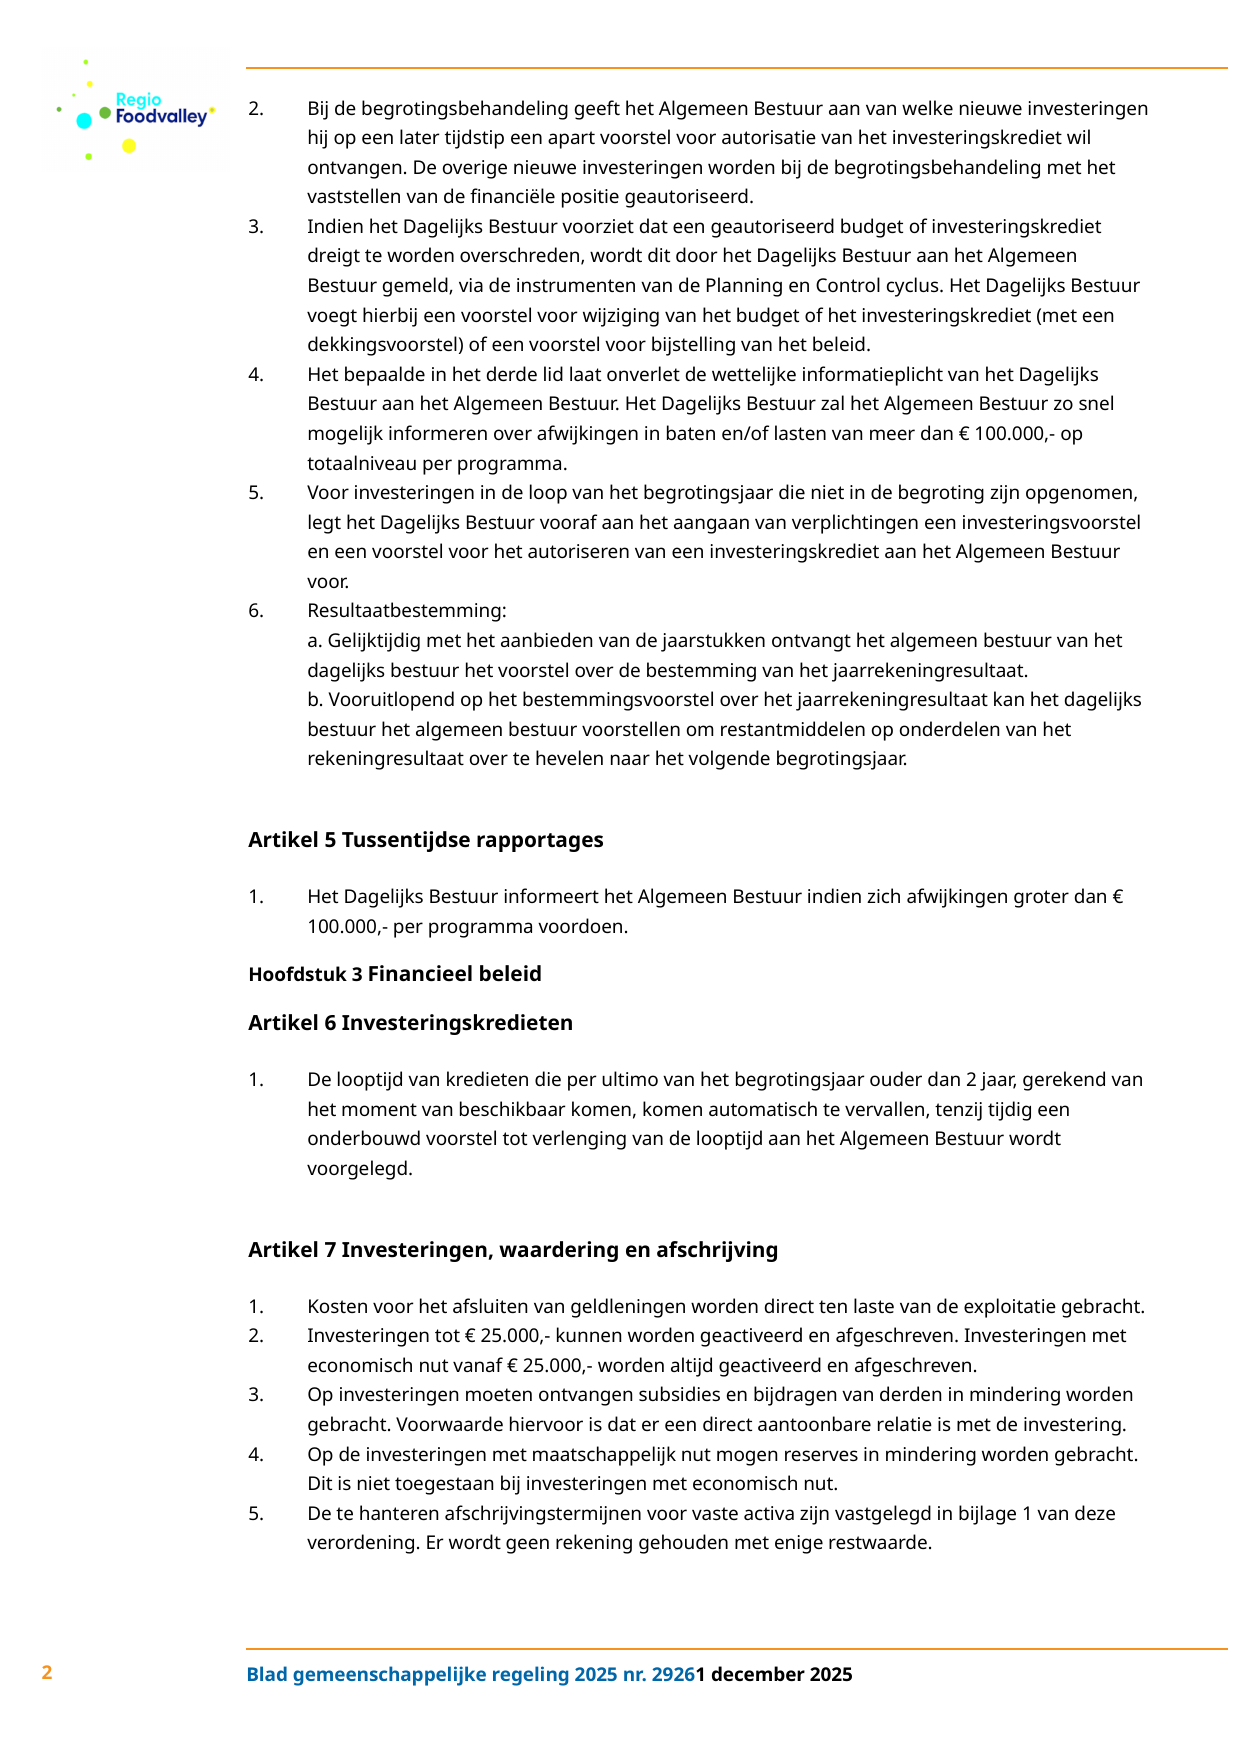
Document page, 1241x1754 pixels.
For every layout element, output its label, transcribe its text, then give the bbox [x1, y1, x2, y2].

text Hoofdstuk 3 Financieel beleid [248, 959, 1152, 987]
text Artikel 7 Investeringen, waardering en afschrijving [248, 1235, 1152, 1263]
list Kosten voor het afsluiten van geldleningen worden direct ten laste van de exploitatie gebracht. [248, 1293, 1152, 1319]
list De looptijd van kredieten die per ultimo van het begrotingsjaar ouder dan 2 jaar, gerekend van het moment van beschikbaar komen, komen automatisch te vervallen, tenzij tijdig een onderbouwd voorstel tot verlenging van de looptijd aan het Algemeen Bestuur wordt voorgelegd. [248, 1066, 1152, 1181]
list Het bepaalde in het derde lid laat onverlet de wettelijke informatieplicht van het Dagelijks Bestuur aan het Algemeen Bestuur. Het Dagelijks Bestuur zal het Algemeen Bestuur zo snel mogelijk informeren over afwijkingen in baten en/of lasten van meer dan € 100.000,- op totaalniveau per programma. [248, 361, 1152, 476]
list Indien het Dagelijks Bestuur voorziet dat een geautoriseerd budget of investeringskrediet dreigt te worden overschreden, wordt dit door het Dagelijks Bestuur aan het Algemeen Bestuur gemeld, via de instrumenten van de Planning en Control cyclus. Het Dagelijks Bestuur voegt hierbij een voorstel voor wijziging van het budget of het investeringskrediet (met een dekkingsvoorstel) of een voorstel voor bijstelling van het beleid. [248, 213, 1152, 357]
list Op de investeringen met maatschappelijk nut mogen reserves in mindering worden gebracht. Dit is niet toegestaan bij investeringen met economisch nut. [248, 1441, 1152, 1496]
list Resultaatbestemming: [248, 598, 1152, 623]
text Artikel 5 Tussentijdse rapportages [248, 826, 1152, 854]
list b. Vooruitlopend op het bestemmingsvoorstel over het jaarrekeningresultaat kan het dagelijks bestuur het algemeen bestuur voorstellen om restantmiddelen op onderdelen van het rekeningresultaat over te hevelen naar het volgende begrotingsjaar. [248, 686, 1152, 771]
text Artikel 6 Investeringskredieten [248, 1008, 1152, 1037]
picture [41, 47, 231, 172]
list De te hanteren afschrijvingstermijnen voor vaste activa zijn vastgelegd in bijlage 1 van deze verordening. Er wordt geen rekening gehouden met enige restwaarde. [248, 1500, 1152, 1555]
list Investeringen tot € 25.000,- kunnen worden geactiveerd en afgeschreven. Investeringen met economisch nut vanaf € 25.000,- worden altijd geactiveerd en afgeschreven. [248, 1322, 1152, 1378]
list a. Gelijktijdig met het aanbieden van de jaarstukken ontvangt het algemeen bestuur van het dagelijks bestuur het voorstel over de bestemming van het jaarrekeningresultaat. [248, 627, 1152, 683]
list Voor investeringen in de loop van het begrotingsjaar die niet in de begroting zijn opgenomen, legt het Dagelijks Bestuur vooraf aan het aangaan van verplichtingen een investeringsvoorstel en een voorstel voor het autoriseren van een investeringskrediet aan het Algemeen Bestuur voor. [248, 479, 1152, 594]
list Op investeringen moeten ontvangen subsidies en bijdragen van derden in mindering worden gebracht. Voorwaarde hiervoor is dat er een direct aantoonbare relatie is met de investering. [248, 1382, 1152, 1437]
list Het Dagelijks Bestuur informeert het Algemeen Bestuur indien zich afwijkingen groter dan € 100.000,- per programma voordoen. [248, 884, 1152, 939]
list Bij de begrotingsbehandeling geeft het Algemeen Bestuur aan van welke nieuwe investeringen hij op een later tijdstip een apart voorstel voor autorisatie van het investeringskrediet wil ontvangen. De overige nieuwe investeringen worden bij de begrotingsbehandeling met het vaststellen van de financiële positie geautoriseerd. [248, 95, 1152, 209]
